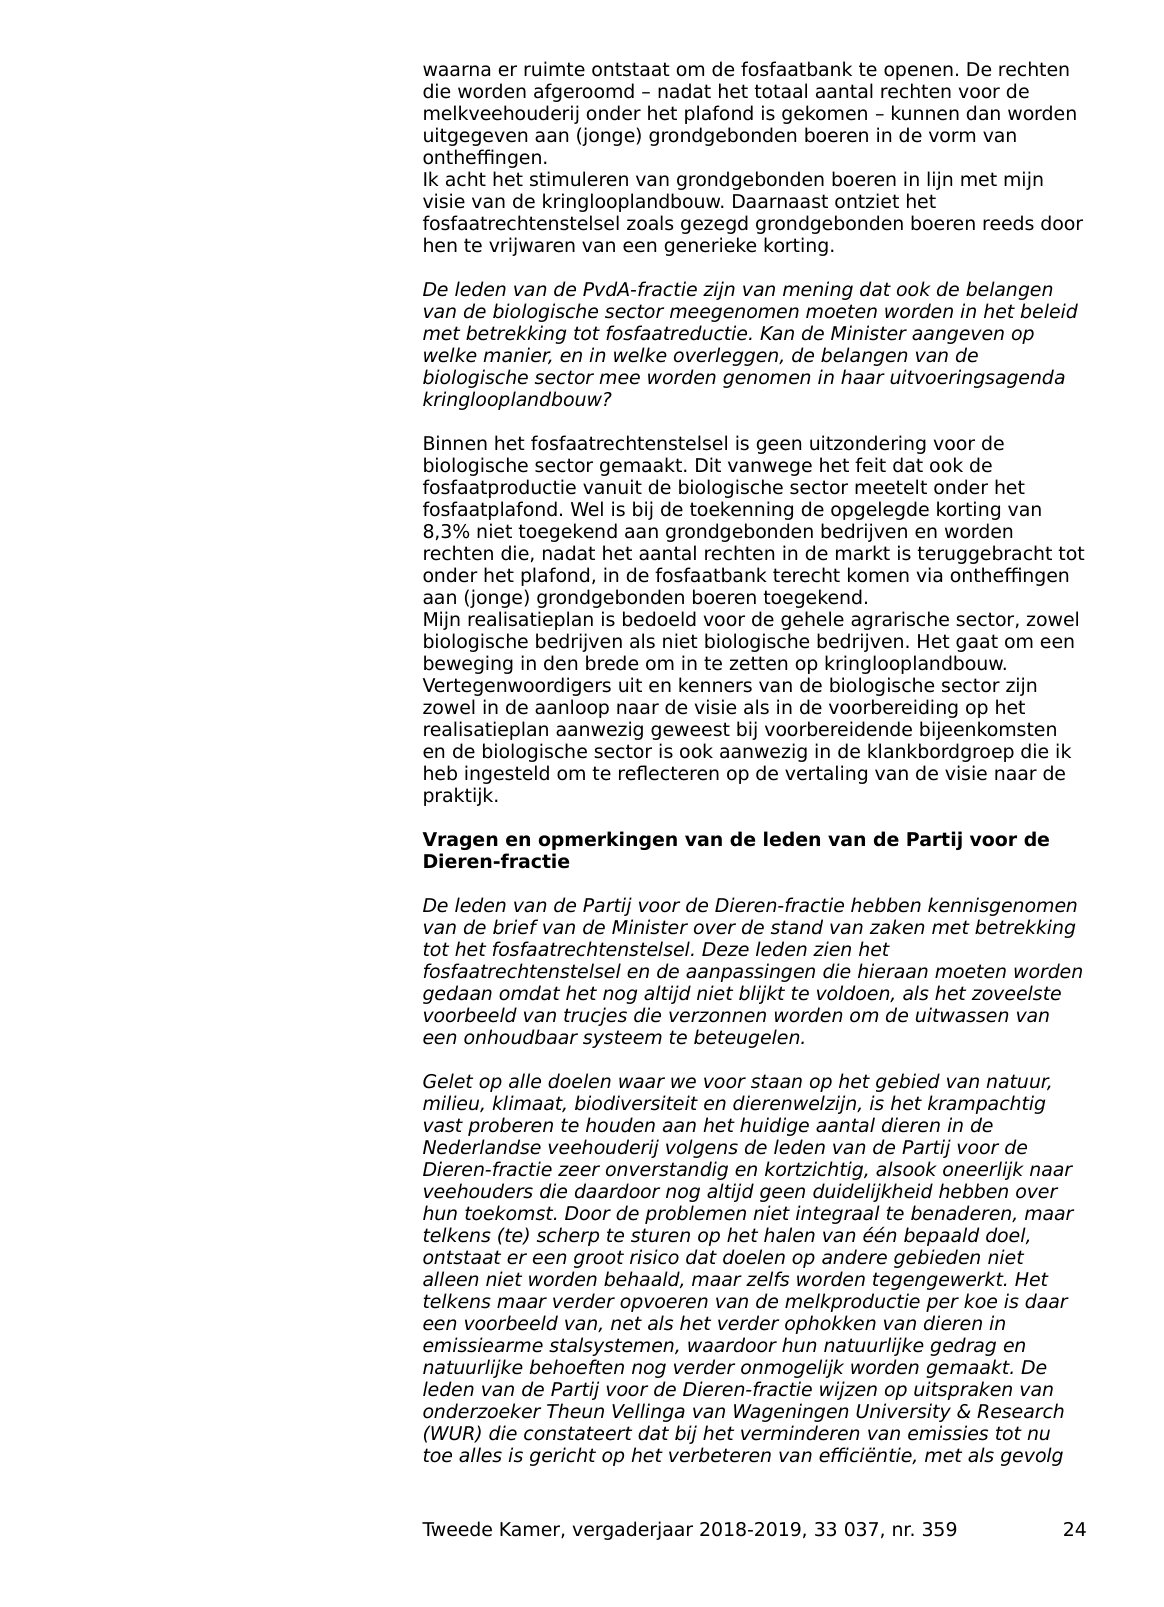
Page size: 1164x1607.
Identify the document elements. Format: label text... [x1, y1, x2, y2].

text Gelet op alle doelen waar we voor staan op het gebied van natuur, milieu, klimaat, biodiversiteit en dierenwelzijn, is het krampachtig vast proberen te houden aan het huidige aantal dieren in de Nederlandse veehouderij volgens de leden van de Partij voor de Dieren-fractie zeer onverstandig en kortzichtig, alsook oneerlijk naar veehouders die daardoor nog altijd geen duidelijkheid hebben over hun toekomst. Door de problemen niet integraal te benaderen, maar telkens (te) scherp te sturen op het halen van één bepaald doel, ontstaat er een groot risico dat doelen op andere gebieden niet alleen niet worden behaald, maar zelfs worden tegengewerkt. Het telkens maar verder opvoeren van de melkproductie per koe is daar een voorbeeld van, net als het verder ophokken van dieren in emissiearme stalsystemen, waardoor hun natuurlijke gedrag en natuurlijke behoeften nog verder onmogelijk worden gemaakt. De leden van de Partij voor de Dieren-fractie wijzen op uitspraken van onderzoeker Theun Vellinga van Wageningen University & Research (WUR) die constateert dat bij het verminderen van emissies tot nu toe alles is gericht op het verbeteren van efficiëntie, met als gevolg [422, 1071, 1087, 1467]
text Ik acht het stimuleren van grondgebonden boeren in lijn met mijn visie van de kringlooplandbouw. Daarnaast ontziet het fosfaatrechtenstelsel zoals gezegd grondgebonden boeren reeds door hen te vrijwaren van een generieke korting. [422, 169, 1087, 257]
text Binnen het fosfaatrechtenstelsel is geen uitzondering voor de biologische sector gemaakt. Dit vanwege het feit dat ook de fosfaatproductie vanuit de biologische sector meetelt onder het fosfaatplafond. Wel is bij de toekenning de opgelegde korting van 8,3% niet toegekend aan grondgebonden bedrijven en worden rechten die, nadat het aantal rechten in de markt is teruggebracht tot onder het plafond, in de fosfaatbank terecht komen via ontheffingen aan (jonge) grondgebonden boeren toegekend. [422, 433, 1087, 609]
text De leden van de PvdA-fractie zijn van mening dat ook de belangen van de biologische sector meegenomen moeten worden in het beleid met betrekking tot fosfaatreductie. Kan de Minister aangeven op welke manier, en in welke overleggen, de belangen van de biologische sector mee worden genomen in haar uitvoeringsagenda kringlooplandbouw? [422, 279, 1087, 411]
text waarna er ruimte ontstaat om de fosfaatbank te openen. De rechten die worden afgeroomd – nadat het totaal aantal rechten voor de melkveehouderij onder het plafond is gekomen – kunnen dan worden uitgegeven aan (jonge) grondgebonden boeren in de vorm van ontheffingen. [422, 59, 1087, 169]
text De leden van de Partij voor de Dieren-fractie hebben kennisgenomen van de brief van de Minister over de stand van zaken met betrekking tot het fosfaatrechtenstelsel. Deze leden zien het fosfaatrechtenstelsel en de aanpassingen die hieraan moeten worden gedaan omdat het nog altijd niet blijkt te voldoen, als het zoveelste voorbeeld van trucjes die verzonnen worden om de uitwassen van een onhoudbaar systeem te beteugelen. [422, 895, 1087, 1049]
text Mijn realisatieplan is bedoeld voor de gehele agrarische sector, zowel biologische bedrijven als niet biologische bedrijven. Het gaat om een beweging in den brede om in te zetten op kringlooplandbouw. Vertegenwoordigers uit en kenners van de biologische sector zijn zowel in de aanloop naar de visie als in de voorbereiding op het realisatieplan aanwezig geweest bij voorbereidende bijeenkomsten en de biologische sector is ook aanwezig in de klankbordgroep die ik heb ingesteld om te reflecteren op de vertaling van de visie naar de praktijk. [422, 609, 1087, 807]
subtitle Vragen en opmerkingen van de leden van de Partij voor de Dieren-fractie [422, 829, 1087, 873]
